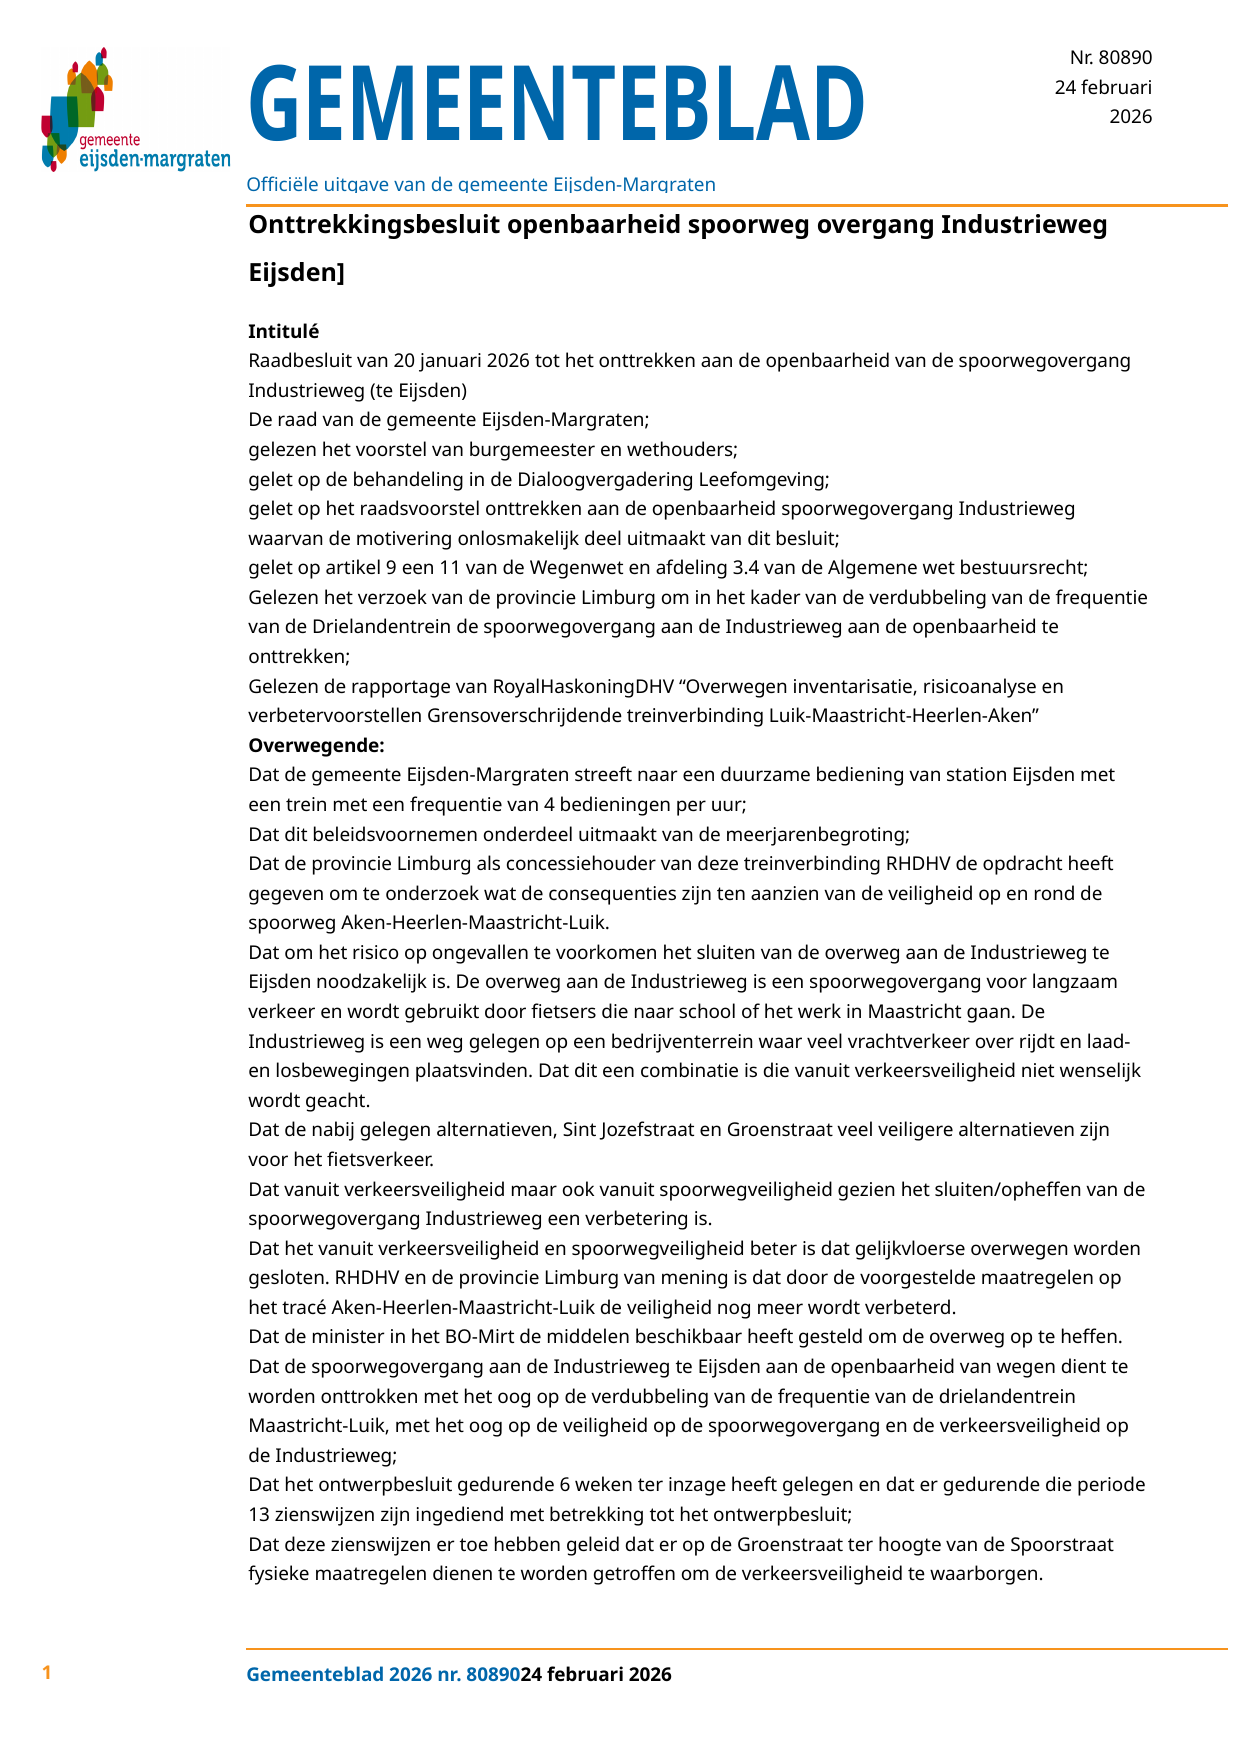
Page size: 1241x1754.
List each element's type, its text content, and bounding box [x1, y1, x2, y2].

text gelezen het voorstel van burgemeester en wethouders; [248, 436, 1152, 462]
text Dat de provincie Limburg als concessiehouder van deze treinverbinding RHDHV de opdracht heeft gegeven om te onderzoek wat de consequenties zijn ten aanzien van de veiligheid op en rond de spoorweg Aken-Heerlen-Maastricht-Luik. [248, 850, 1152, 935]
text gelet op de behandeling in de Dialoogvergadering Leefomgeving; [248, 466, 1152, 492]
text Raadbesluit van 20 januari 2026 tot het onttrekken aan de openbaarheid van de spoorwegovergang Industrieweg (te Eijsden) [248, 347, 1152, 403]
text Dat vanuit verkeersveiligheid maar ook vanuit spoorwegveiligheid gezien het sluiten/opheffen van de spoorwegovergang Industrieweg een verbetering is. [248, 1176, 1152, 1231]
picture [41, 47, 231, 172]
text Dat het vanuit verkeersveiligheid en spoorwegveiligheid beter is dat gelijkvloerse overwegen worden gesloten. RHDHV en de provincie Limburg van mening is dat door de voorgestelde maatregelen op het tracé Aken-Heerlen-Maastricht-Luik de veiligheid nog meer wordt verbeterd. [248, 1235, 1152, 1320]
text Dat dit beleidsvoornemen onderdeel uitmaakt van de meerjarenbegroting; [248, 821, 1152, 847]
text Gelezen de rapportage van RoyalHaskoningDHV “Overwegen inventarisatie, risicoanalyse en verbetervoorstellen Grensoverschrijdende treinverbinding Luik-Maastricht-Heerlen-Aken” [248, 673, 1152, 728]
text gelet op het raadsvoorstel onttrekken aan de openbaarheid spoorwegovergang Industrieweg waarvan de motivering onlosmakelijk deel uitmaakt van dit besluit; [248, 495, 1152, 551]
text Dat de spoorwegovergang aan de Industrieweg te Eijsden aan de openbaarheid van wegen dient te worden onttrokken met het oog op de verdubbeling van de frequentie van de drielandentrein Maastricht-Luik, met het oog op de veiligheid op de spoorwegovergang en de verkeersveiligheid op de Industrieweg; [248, 1353, 1152, 1468]
text Onttrekkingsbesluit openbaarheid spoorweg overgang Industrieweg Eijsden] [248, 207, 1152, 288]
text Dat de minister in het BO-Mirt de middelen beschikbaar heeft gesteld om de overweg op te heffen. [248, 1324, 1152, 1349]
text Dat de nabij gelegen alternatieven, Sint Jozefstraat en Groenstraat veel veiligere alternatieven zijn voor het fietsverkeer. [248, 1117, 1152, 1172]
text Gelezen het verzoek van de provincie Limburg om in het kader van de verdubbeling van de frequentie van de Drielandentrein de spoorwegovergang aan de Industrieweg aan de openbaarheid te onttrekken; [248, 584, 1152, 669]
text Dat om het risico op ongevallen te voorkomen het sluiten van de overweg aan de Industrieweg te Eijsden noodzakelijk is. De overweg aan de Industrieweg is een spoorwegovergang voor langzaam verkeer en wordt gebruikt door fietsers die naar school of het werk in Maastricht gaan. De Industrieweg is een weg gelegen op een bedrijventerrein waar veel vrachtverkeer over rijdt en laad- en losbewegingen plaatsvinden. Dat dit een combinatie is die vanuit verkeersveiligheid niet wenselijk wordt geacht. [248, 939, 1152, 1113]
text Intitulé [248, 318, 1152, 344]
text Overwegende: [248, 732, 1152, 758]
text gelet op artikel 9 een 11 van de Wegenwet en afdeling 3.4 van de Algemene wet bestuursrecht; [248, 554, 1152, 580]
text Dat de gemeente Eijsden-Margraten streeft naar een duurzame bediening van station Eijsden met een trein met een frequentie van 4 bedieningen per uur; [248, 762, 1152, 817]
text Dat deze zienswijzen er toe hebben geleid dat er op de Groenstraat ter hoogte van de Spoorstraat fysieke maatregelen dienen te worden getroffen om de verkeersveiligheid te waarborgen. [248, 1531, 1152, 1586]
text Dat het ontwerpbesluit gedurende 6 weken ter inzage heeft gelegen en dat er gedurende die periode 13 zienswijzen zijn ingediend met betrekking tot het ontwerpbesluit; [248, 1472, 1152, 1527]
text De raad van de gemeente Eijsden-Margraten; [248, 407, 1152, 432]
